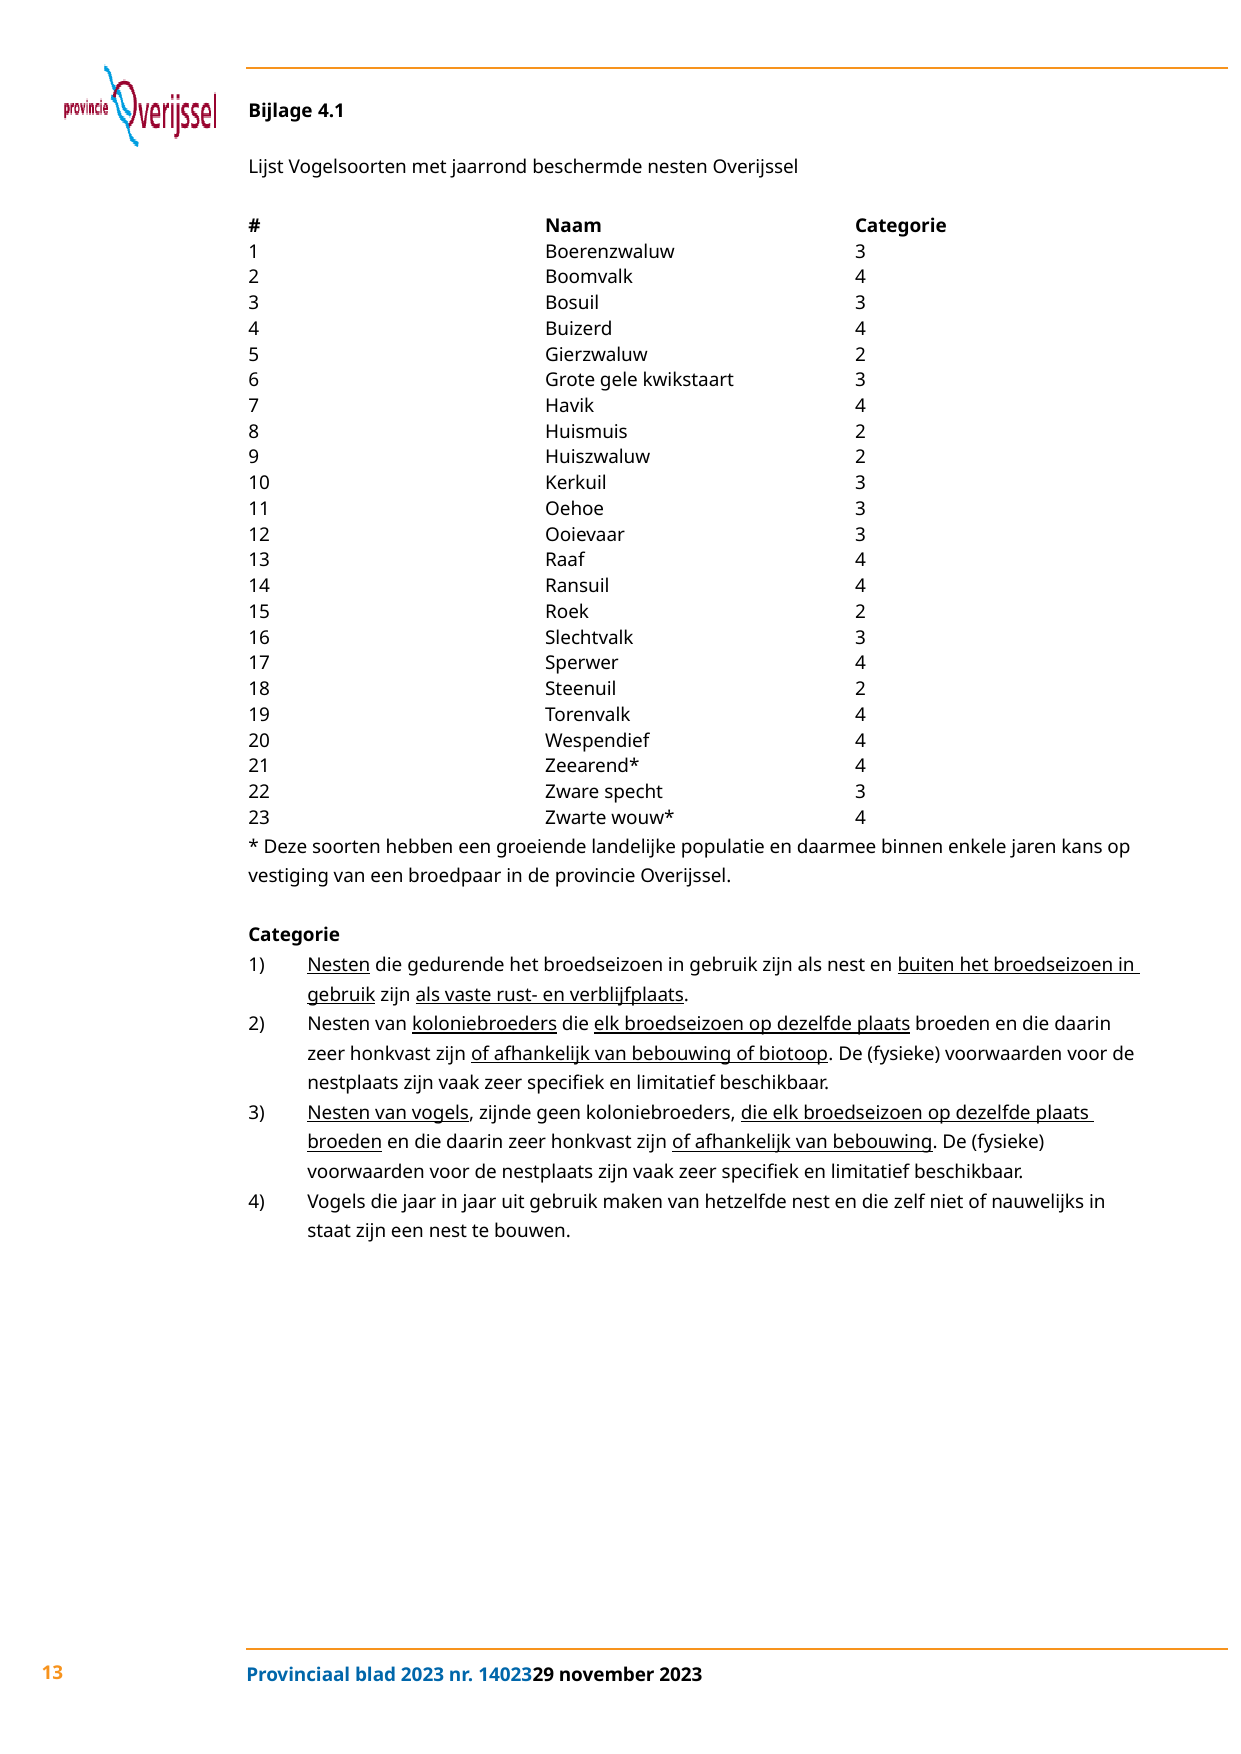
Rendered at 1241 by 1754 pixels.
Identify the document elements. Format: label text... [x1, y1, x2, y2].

table_cell Zwarte wouw* [545, 804, 855, 830]
table_cell Raaf [545, 547, 855, 572]
table_cell 10 [248, 470, 545, 495]
table_cell 19 [248, 701, 545, 727]
table_cell 6 [248, 367, 545, 392]
table_cell Slechtvalk [545, 624, 855, 649]
table_cell Bosuil [545, 289, 855, 315]
table_cell 3 [855, 470, 1152, 495]
table_cell 2 [855, 418, 1152, 444]
table_cell Zware specht [545, 778, 855, 804]
table_cell Boerenzwaluw [545, 238, 855, 264]
table_header Categorie [855, 212, 1152, 238]
table_cell 17 [248, 650, 545, 675]
table_cell 14 [248, 573, 545, 598]
list Nesten van vogels, zijnde geen koloniebroeders, die elk broedseizoen op dezelfde plaats broeden en die daarin zeer honkvast zijn of afhankelijk van bebouwing. De (fysieke) voorwaarden voor de nestplaats zijn vaak zeer specifiek en limitatief beschikbaar. [248, 1099, 1152, 1184]
table_cell 13 [248, 547, 545, 572]
table_cell Steenuil [545, 675, 855, 701]
table_cell 23 [248, 804, 545, 830]
table_cell Gierzwaluw [545, 341, 855, 367]
table_cell 4 [855, 573, 1152, 598]
table_cell 2 [855, 341, 1152, 367]
table_cell Huismuis [545, 418, 855, 444]
table_cell Boomvalk [545, 264, 855, 289]
table_cell 18 [248, 675, 545, 701]
table_header Naam [545, 212, 855, 238]
table_cell 8 [248, 418, 545, 444]
table_cell 21 [248, 753, 545, 778]
table_cell 7 [248, 392, 545, 418]
table_cell Havik [545, 392, 855, 418]
text Bijlage 4.1 [248, 95, 1152, 123]
table_cell 3 [855, 495, 1152, 521]
table_cell 3 [855, 289, 1152, 315]
table_cell Buizerd [545, 315, 855, 341]
table_cell 3 [855, 778, 1152, 804]
table_cell 2 [855, 444, 1152, 469]
table_cell Torenvalk [545, 701, 855, 727]
table_cell 4 [855, 804, 1152, 830]
table_cell Kerkuil [545, 470, 855, 495]
table_cell 4 [855, 264, 1152, 289]
table_cell 2 [855, 598, 1152, 624]
table_cell 4 [855, 650, 1152, 675]
table_cell 3 [855, 521, 1152, 547]
table_cell 20 [248, 727, 545, 752]
table_cell Wespendief [545, 727, 855, 752]
table_cell 9 [248, 444, 545, 469]
table_cell 4 [855, 701, 1152, 727]
table_cell Grote gele kwikstaart [545, 367, 855, 392]
table_cell 15 [248, 598, 545, 624]
list Nesten die gedurende het broedseizoen in gebruik zijn als nest en buiten het broedseizoen in gebruik zijn als vaste rust- en verblijfplaats. [248, 951, 1152, 1007]
table_cell Ransuil [545, 573, 855, 598]
table_cell 4 [855, 315, 1152, 341]
table_header # [248, 212, 545, 238]
table_cell 3 [248, 289, 545, 315]
table_cell 1 [248, 238, 545, 264]
table_cell 2 [248, 264, 545, 289]
picture [41, 47, 231, 172]
table_cell 4 [855, 392, 1152, 418]
table_cell 4 [855, 727, 1152, 752]
text * Deze soorten hebben een groeiende landelijke populatie en daarmee binnen enkele jaren kans op vestiging van een broedpaar in de provincie Overijssel. [248, 833, 1152, 888]
table_cell 4 [855, 547, 1152, 572]
table_cell 2 [855, 675, 1152, 701]
text Categorie [248, 922, 1152, 947]
table_cell 4 [855, 753, 1152, 778]
table_cell 3 [855, 367, 1152, 392]
table_cell 3 [855, 238, 1152, 264]
table_cell Ooievaar [545, 521, 855, 547]
table_cell Oehoe [545, 495, 855, 521]
table_cell Huiszwaluw [545, 444, 855, 469]
table_cell 11 [248, 495, 545, 521]
table_cell Roek [545, 598, 855, 624]
table_cell 5 [248, 341, 545, 367]
table_cell Zeearend* [545, 753, 855, 778]
text Lijst Vogelsoorten met jaarrond beschermde nesten Overijssel [248, 153, 1152, 179]
table_cell 22 [248, 778, 545, 804]
table_cell 4 [248, 315, 545, 341]
table_cell 12 [248, 521, 545, 547]
table_cell Sperwer [545, 650, 855, 675]
table_cell 3 [855, 624, 1152, 649]
list Vogels die jaar in jaar uit gebruik maken van hetzelfde nest en die zelf niet of nauwelijks in staat zijn een nest te bouwen. [248, 1188, 1152, 1243]
table_cell 16 [248, 624, 545, 649]
list Nesten van koloniebroeders die elk broedseizoen op dezelfde plaats broeden en die daarin zeer honkvast zijn of afhankelijk van bebouwing of biotoop. De (fysieke) voorwaarden voor de nestplaats zijn vaak zeer specifiek en limitatief beschikbaar. [248, 1010, 1152, 1095]
